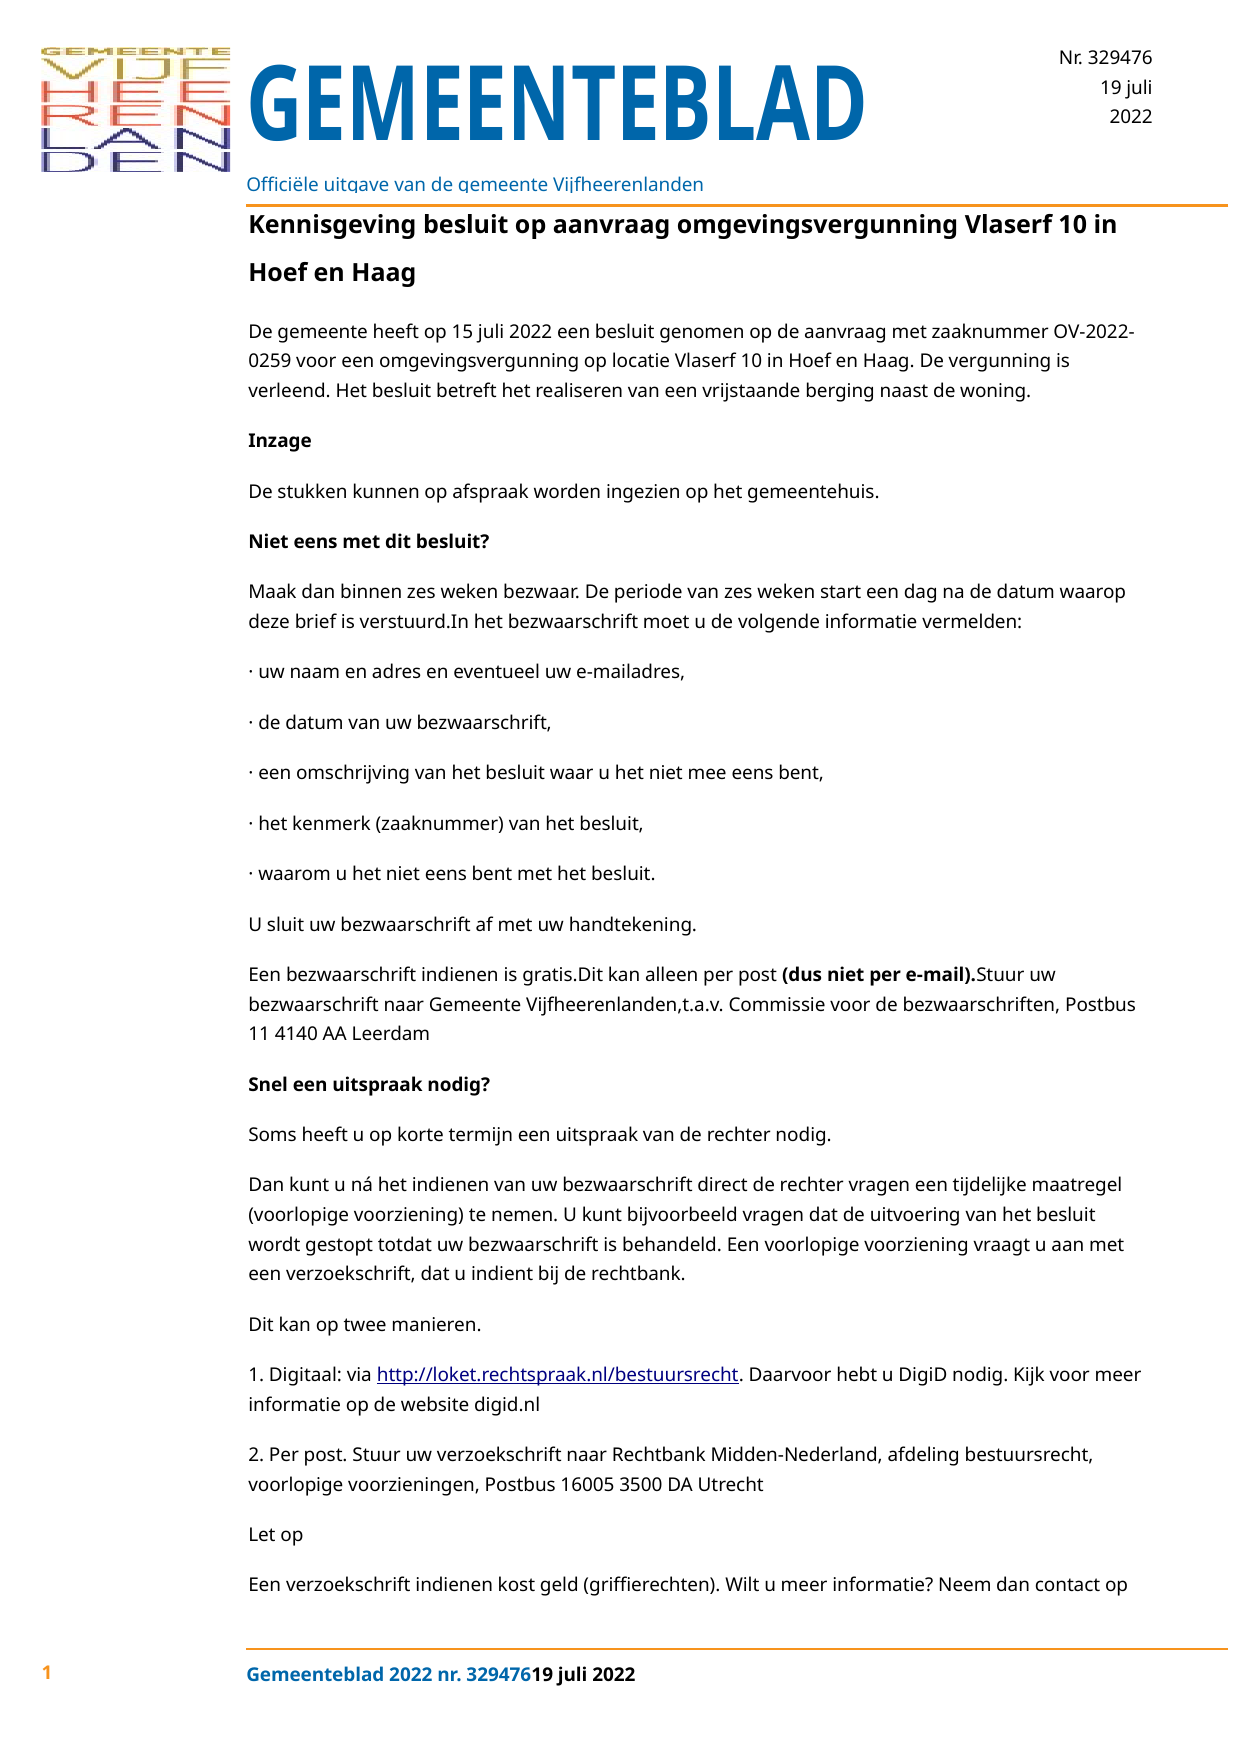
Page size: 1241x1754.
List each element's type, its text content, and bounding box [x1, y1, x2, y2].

text · het kenmerk (zaaknummer) van het besluit, [248, 810, 1152, 836]
text Kennisgeving besluit op aanvraag omgevingsvergunning Vlaserf 10 in Hoef en Haag [248, 207, 1152, 288]
text Dan kunt u ná het indienen van uw bezwaarschrift direct de rechter vragen een tijdelijke maatregel (voorlopige voorziening) te nemen. U kunt bijvoorbeeld vragen dat de uitvoering van het besluit wordt gestopt totdat uw bezwaarschrift is behandeld. Een voorlopige voorziening vraagt u aan met een verzoekschrift, dat u indient bij de rechtbank. [248, 1172, 1152, 1286]
text Een verzoekschrift indienen kost geld (griffierechten). Wilt u meer informatie? Neem dan contact op [248, 1572, 1152, 1597]
text · uw naam en adres en eventueel uw e-mailadres, [248, 659, 1152, 684]
text 1. Digitaal: via http://loket.rechtspraak.nl/bestuursrecht. Daarvoor hebt u DigiD nodig. Kijk voor meer informatie op de website digid.nl [248, 1361, 1152, 1417]
text Niet eens met dit besluit? [248, 528, 1152, 554]
text · waarom u het niet eens bent met het besluit. [248, 860, 1152, 886]
text · de datum van uw bezwaarschrift, [248, 709, 1152, 735]
text U sluit uw bezwaarschrift af met uw handtekening. [248, 911, 1152, 937]
text Maak dan binnen zes weken bezwaar. De periode van zes weken start een dag na de datum waarop deze brief is verstuurd.In het bezwaarschrift moet u de volgende informatie vermelden: [248, 579, 1152, 634]
text Dit kan op twee manieren. [248, 1311, 1152, 1337]
text · een omschrijving van het besluit waar u het niet mee eens bent, [248, 759, 1152, 785]
picture [41, 47, 231, 172]
text Een bezwaarschrift indienen is gratis.Dit kan alleen per post (dus niet per e-mail).Stuur uw bezwaarschrift naar Gemeente Vijfheerenlanden,t.a.v. Commissie voor de bezwaarschriften, Postbus 11 4140 AA Leerdam [248, 961, 1152, 1046]
text 2. Per post. Stuur uw verzoekschrift naar Rechtbank Midden-Nederland, afdeling bestuursrecht, voorlopige voorzieningen, Postbus 16005 3500 DA Utrecht [248, 1441, 1152, 1497]
text De stukken kunnen op afspraak worden ingezien op het gemeentehuis. [248, 478, 1152, 504]
text Snel een uitspraak nodig? [248, 1071, 1152, 1097]
text Let op [248, 1521, 1152, 1547]
text Soms heeft u op korte termijn een uitspraak van de rechter nodig. [248, 1121, 1152, 1147]
text De gemeente heeft op 15 juli 2022 een besluit genomen op de aanvraag met zaaknummer OV-2022-0259 voor een omgevingsvergunning op locatie Vlaserf 10 in Hoef en Haag. De vergunning is verleend. Het besluit betreft het realiseren van een vrijstaande berging naast de woning. [248, 318, 1152, 403]
text Inzage [248, 427, 1152, 453]
